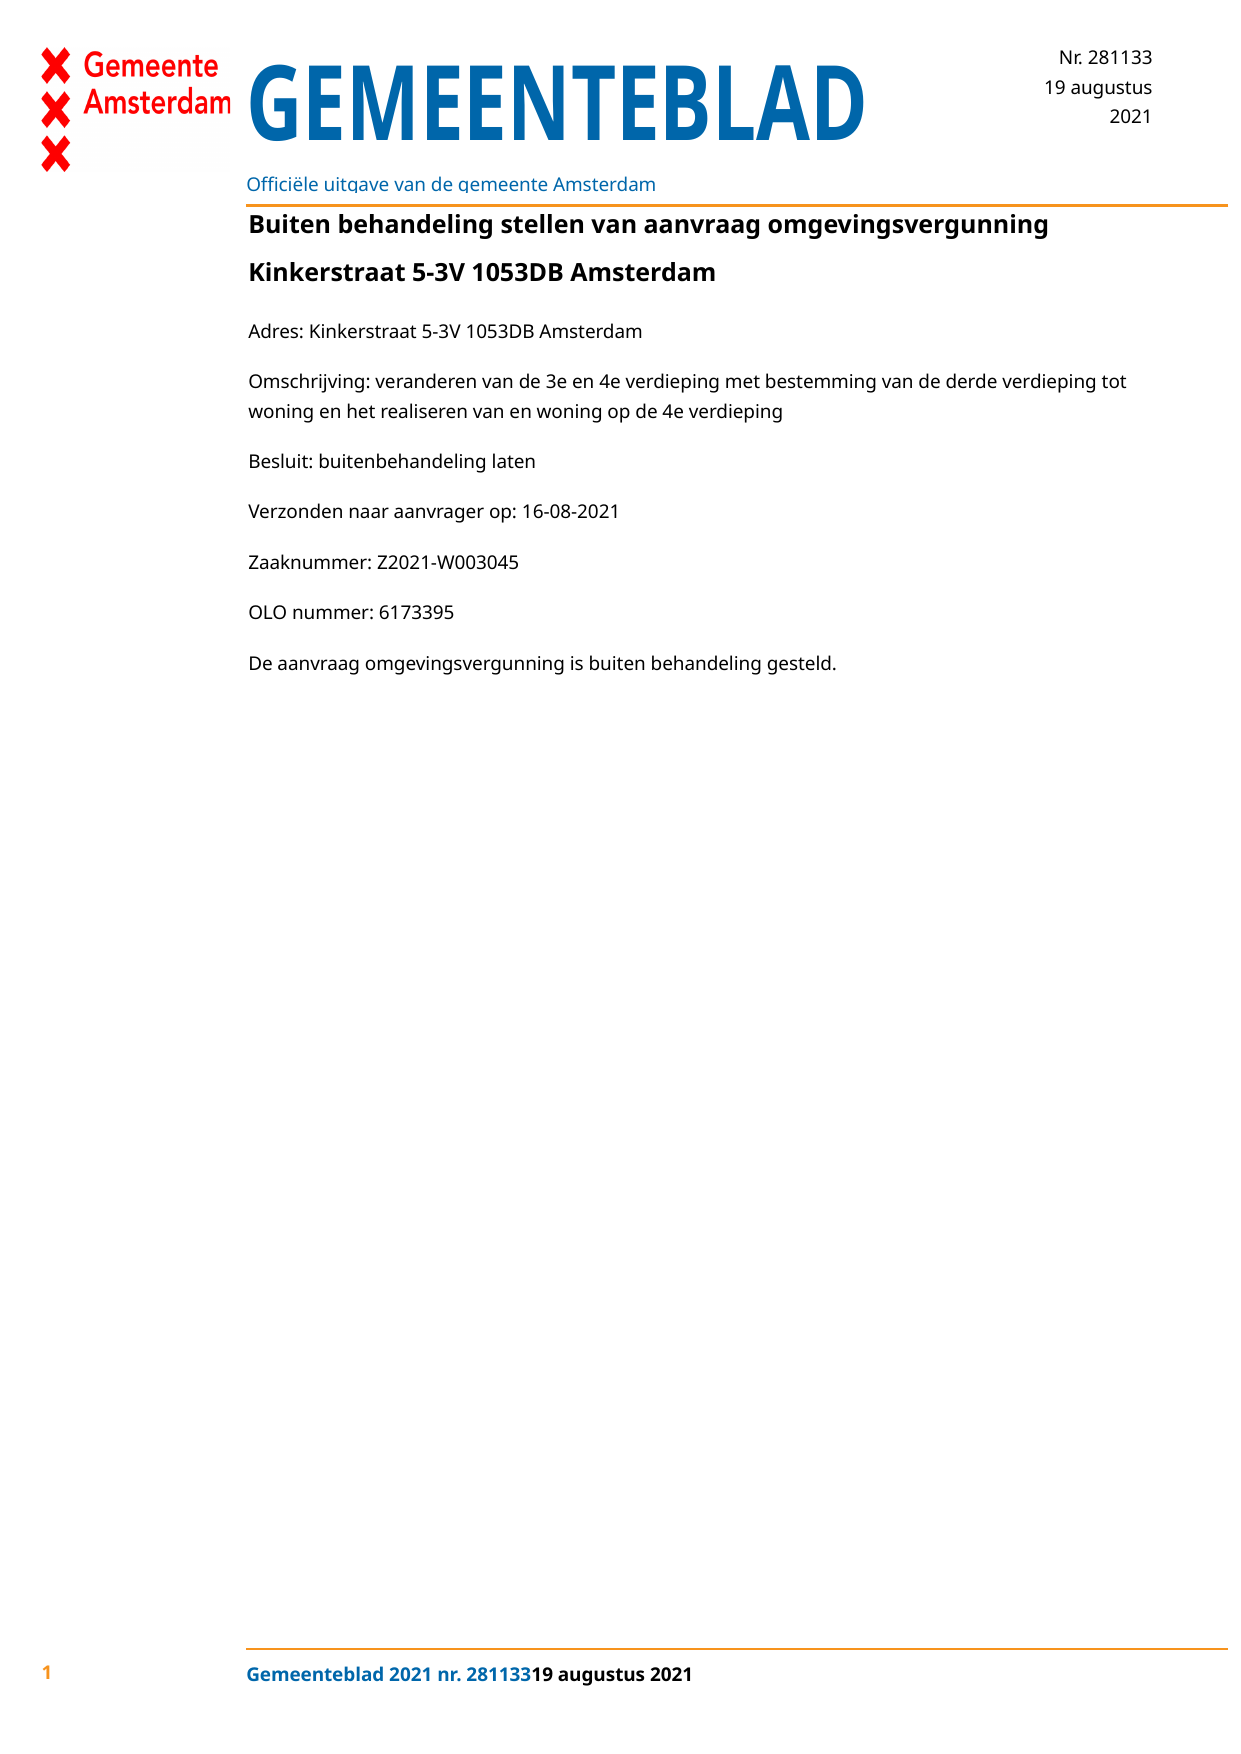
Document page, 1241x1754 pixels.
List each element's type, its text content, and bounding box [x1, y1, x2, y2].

picture [41, 47, 231, 172]
text Omschrijving: veranderen van de 3e en 4e verdieping met bestemming van de derde verdieping tot woning en het realiseren van en woning op de 4e verdieping [248, 368, 1152, 424]
text Zaaknummer: Z2021-W003045 [248, 549, 1152, 575]
text OLO nummer: 6173395 [248, 599, 1152, 625]
text Adres: Kinkerstraat 5-3V 1053DB Amsterdam [248, 318, 1152, 344]
text Verzonden naar aanvrager op: 16-08-2021 [248, 499, 1152, 524]
text Besluit: buitenbehandeling laten [248, 448, 1152, 474]
text Buiten behandeling stellen van aanvraag omgevingsvergunning Kinkerstraat 5-3V 1053DB Amsterdam [248, 207, 1152, 288]
text De aanvraag omgevingsvergunning is buiten behandeling gesteld. [248, 650, 1152, 676]
